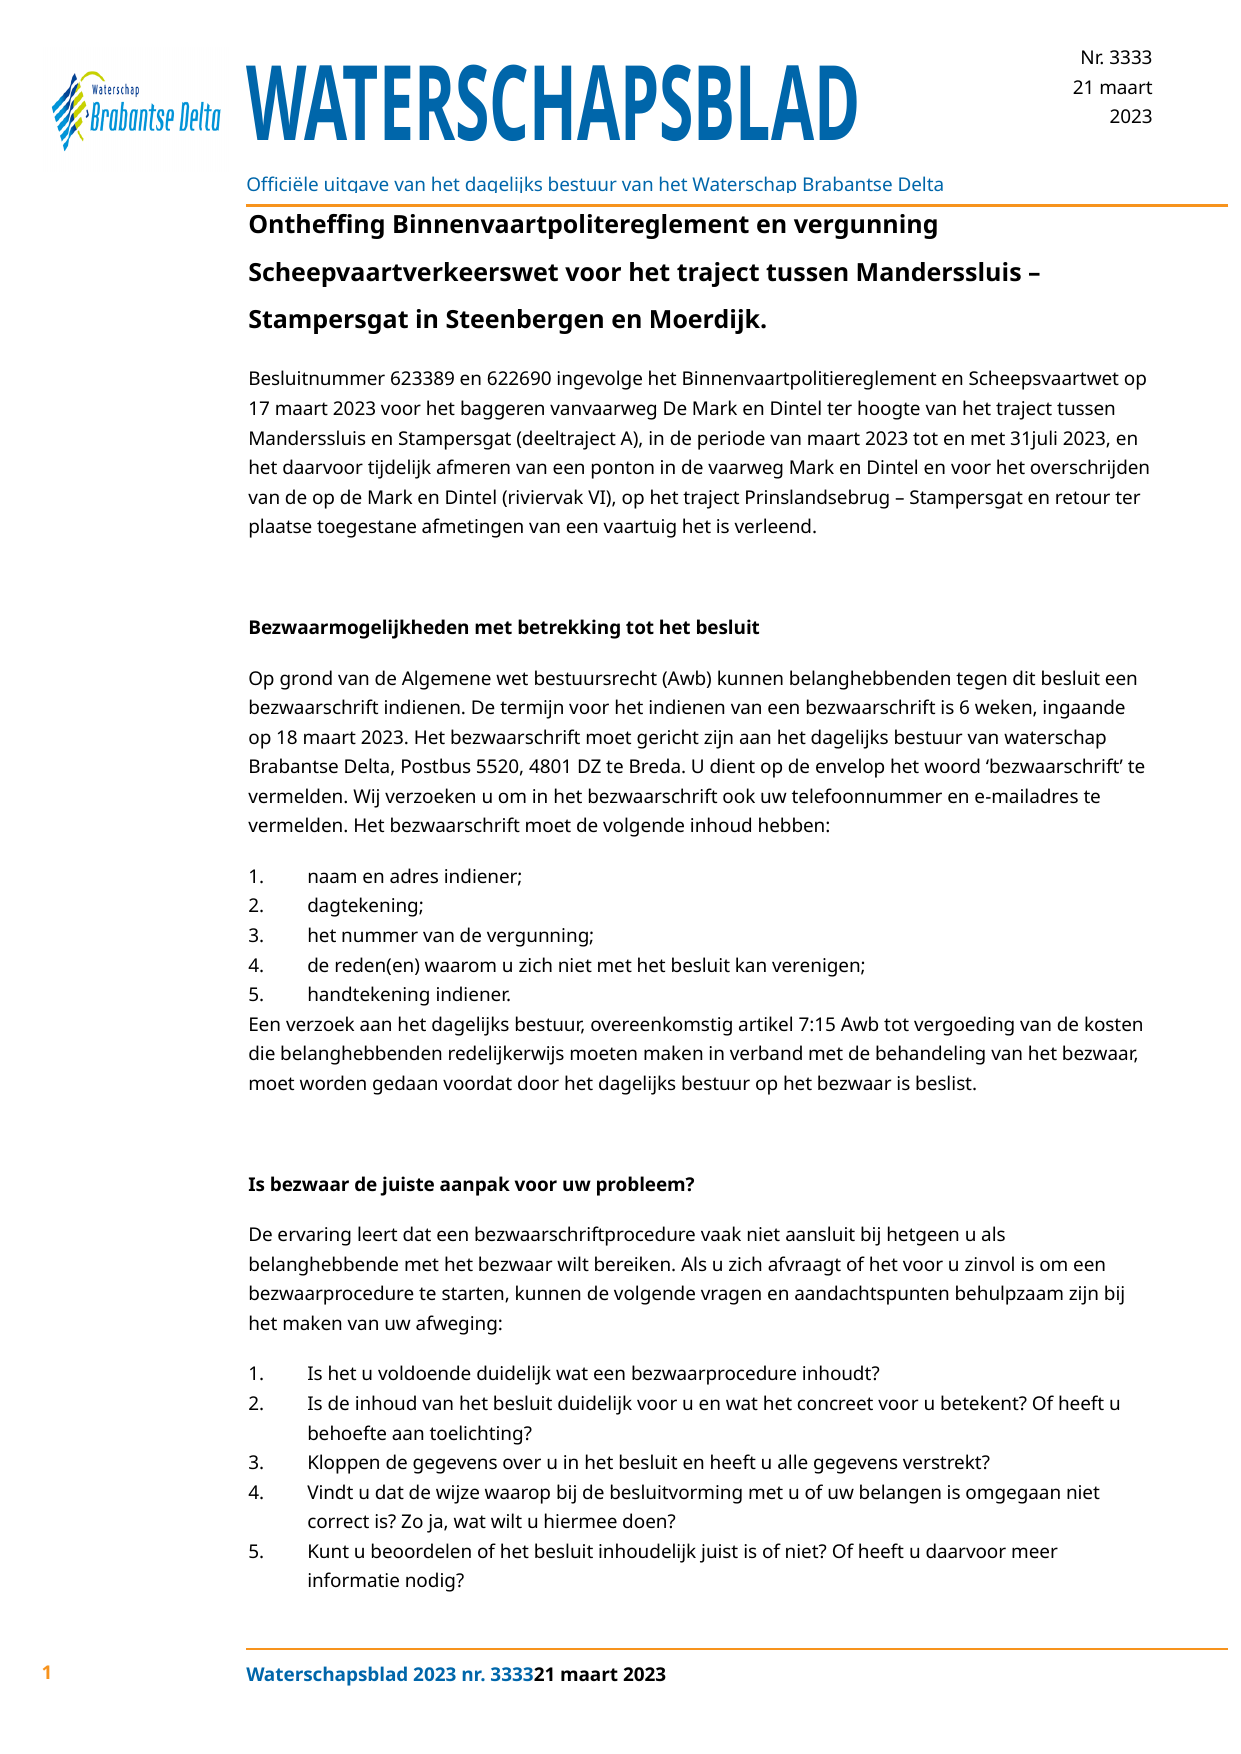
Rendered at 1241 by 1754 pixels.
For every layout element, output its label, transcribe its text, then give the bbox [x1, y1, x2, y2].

text Besluitnummer 623389 en 622690 ingevolge het Binnenvaartpolitiereglement en Scheepsvaartwet op 17 maart 2023 voor het baggeren vanvaarweg De Mark en Dintel ter hoogte van het traject tussen Manderssluis en Stampersgat (deeltraject A), in de periode van maart 2023 tot en met 31juli 2023, en het daarvoor tijdelijk afmeren van een ponton in de vaarweg Mark en Dintel en voor het overschrijden van de op de Mark en Dintel (riviervak VI), op het traject Prinslandsebrug – Stampersgat en retour ter plaatse toegestane afmetingen van een vaartuig het is verleend. [248, 366, 1152, 539]
list Is de inhoud van het besluit duidelijk voor u en wat het concreet voor u betekent? Of heeft u behoefte aan toelichting? [248, 1390, 1152, 1445]
list Kunt u beoordelen of het besluit inhoudelijk juist is of niet? Of heeft u daarvoor meer informatie nodig? [248, 1538, 1152, 1593]
picture [41, 47, 231, 172]
list de reden(en) waarom u zich niet met het besluit kan verenigen; [248, 952, 1152, 977]
list dagtekening; [248, 893, 1152, 918]
text Is bezwaar de juiste aanpak voor uw probleem? [248, 1171, 1152, 1197]
list het nummer van de vergunning; [248, 922, 1152, 948]
text Een verzoek aan het dagelijks bestuur, overeenkomstig artikel 7:15 Awb tot vergoeding van de kosten die belanghebbenden redelijkerwijs moeten maken in verband met de behandeling van het bezwaar, moet worden gedaan voordat door het dagelijks bestuur op het bezwaar is beslist. [248, 1011, 1152, 1096]
text Ontheffing Binnenvaartpolitereglement en vergunning Scheepvaartverkeerswet voor het traject tussen Manderssluis – Stampersgat in Steenbergen en Moerdijk. [248, 207, 1152, 336]
list Vindt u dat de wijze waarop bij de besluitvorming met u of uw belangen is omgegaan niet correct is? Zo ja, wat wilt u hiermee doen? [248, 1479, 1152, 1534]
list handtekening indiener. [248, 981, 1152, 1007]
list naam en adres indiener; [248, 863, 1152, 889]
text Bezwaarmogelijkheden met betrekking tot het besluit [248, 614, 1152, 640]
text Op grond van de Algemene wet bestuursrecht (Awb) kunnen belanghebbenden tegen dit besluit een bezwaarschrift indienen. De termijn voor het indienen van een bezwaarschrift is 6 weken, ingaande op 18 maart 2023. Het bezwaarschrift moet gericht zijn aan het dagelijks bestuur van waterschap Brabantse Delta, Postbus 5520, 4801 DZ te Breda. U dient op de envelop het woord ‘bezwaarschrift’ te vermelden. Wij verzoeken u om in het bezwaarschrift ook uw telefoonnummer en e‑mailadres te vermelden. Het bezwaarschrift moet de volgende inhoud hebben: [248, 665, 1152, 838]
text De ervaring leert dat een bezwaarschriftprocedure vaak niet aansluit bij hetgeen u als belanghebbende met het bezwaar wilt bereiken. Als u zich afvraagt of het voor u zinvol is om een bezwaarprocedure te starten, kunnen de volgende vragen en aandachtspunten behulpzaam zijn bij het maken van uw afweging: [248, 1221, 1152, 1336]
list Is het u voldoende duidelijk wat een bezwaarprocedure inhoudt? [248, 1361, 1152, 1386]
list Kloppen de gegevens over u in het besluit en heeft u alle gegevens verstrekt? [248, 1449, 1152, 1475]
